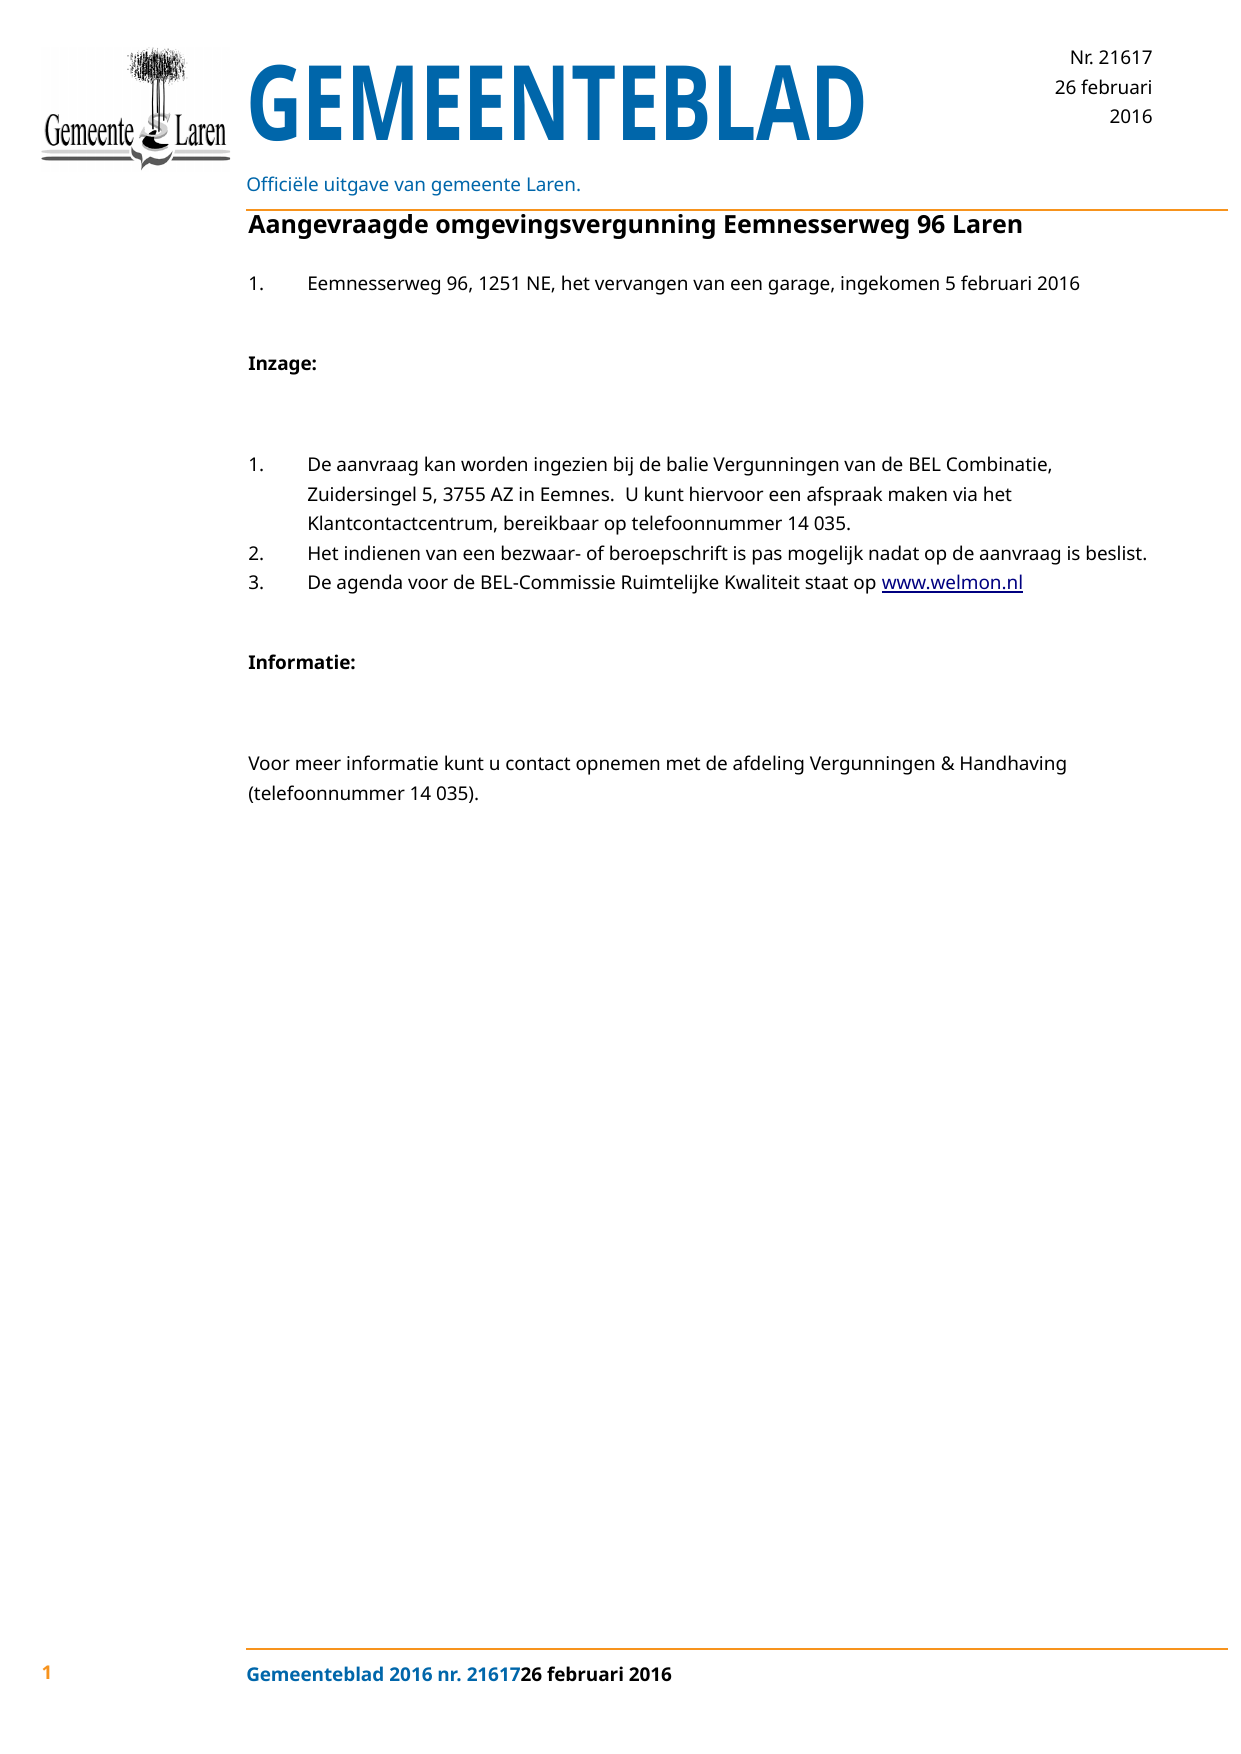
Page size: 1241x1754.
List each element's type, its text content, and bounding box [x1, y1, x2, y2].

list De agenda voor de BEL-Commissie Ruimtelijke Kwaliteit staat op www.welmon.nl [248, 569, 1152, 595]
list Eemnesserweg 96, 1251 NE, het vervangen van een garage, ingekomen 5 februari 2016 [248, 270, 1152, 296]
text Informatie: [248, 649, 1152, 675]
text Aangevraagde omgevingsvergunning Eemnesserweg 96 Laren [248, 211, 1152, 241]
text Voor meer informatie kunt u contact opnemen met de afdeling Vergunningen & Handhaving (telefoonnummer 14 035). [248, 750, 1152, 806]
list Het indienen van een bezwaar- of beroepschrift is pas mogelijk nadat op de aanvraag is beslist. [248, 540, 1152, 566]
list De aanvraag kan worden ingezien bij de balie Vergunningen van de BEL Combinatie, Zuidersingel 5, 3755 AZ in Eemnes. U kunt hiervoor een afspraak maken via het Klantcontactcentrum, bereikbaar op telefoonnummer 14 035. [248, 451, 1152, 536]
text Inzage: [248, 350, 1152, 376]
picture [41, 47, 231, 172]
